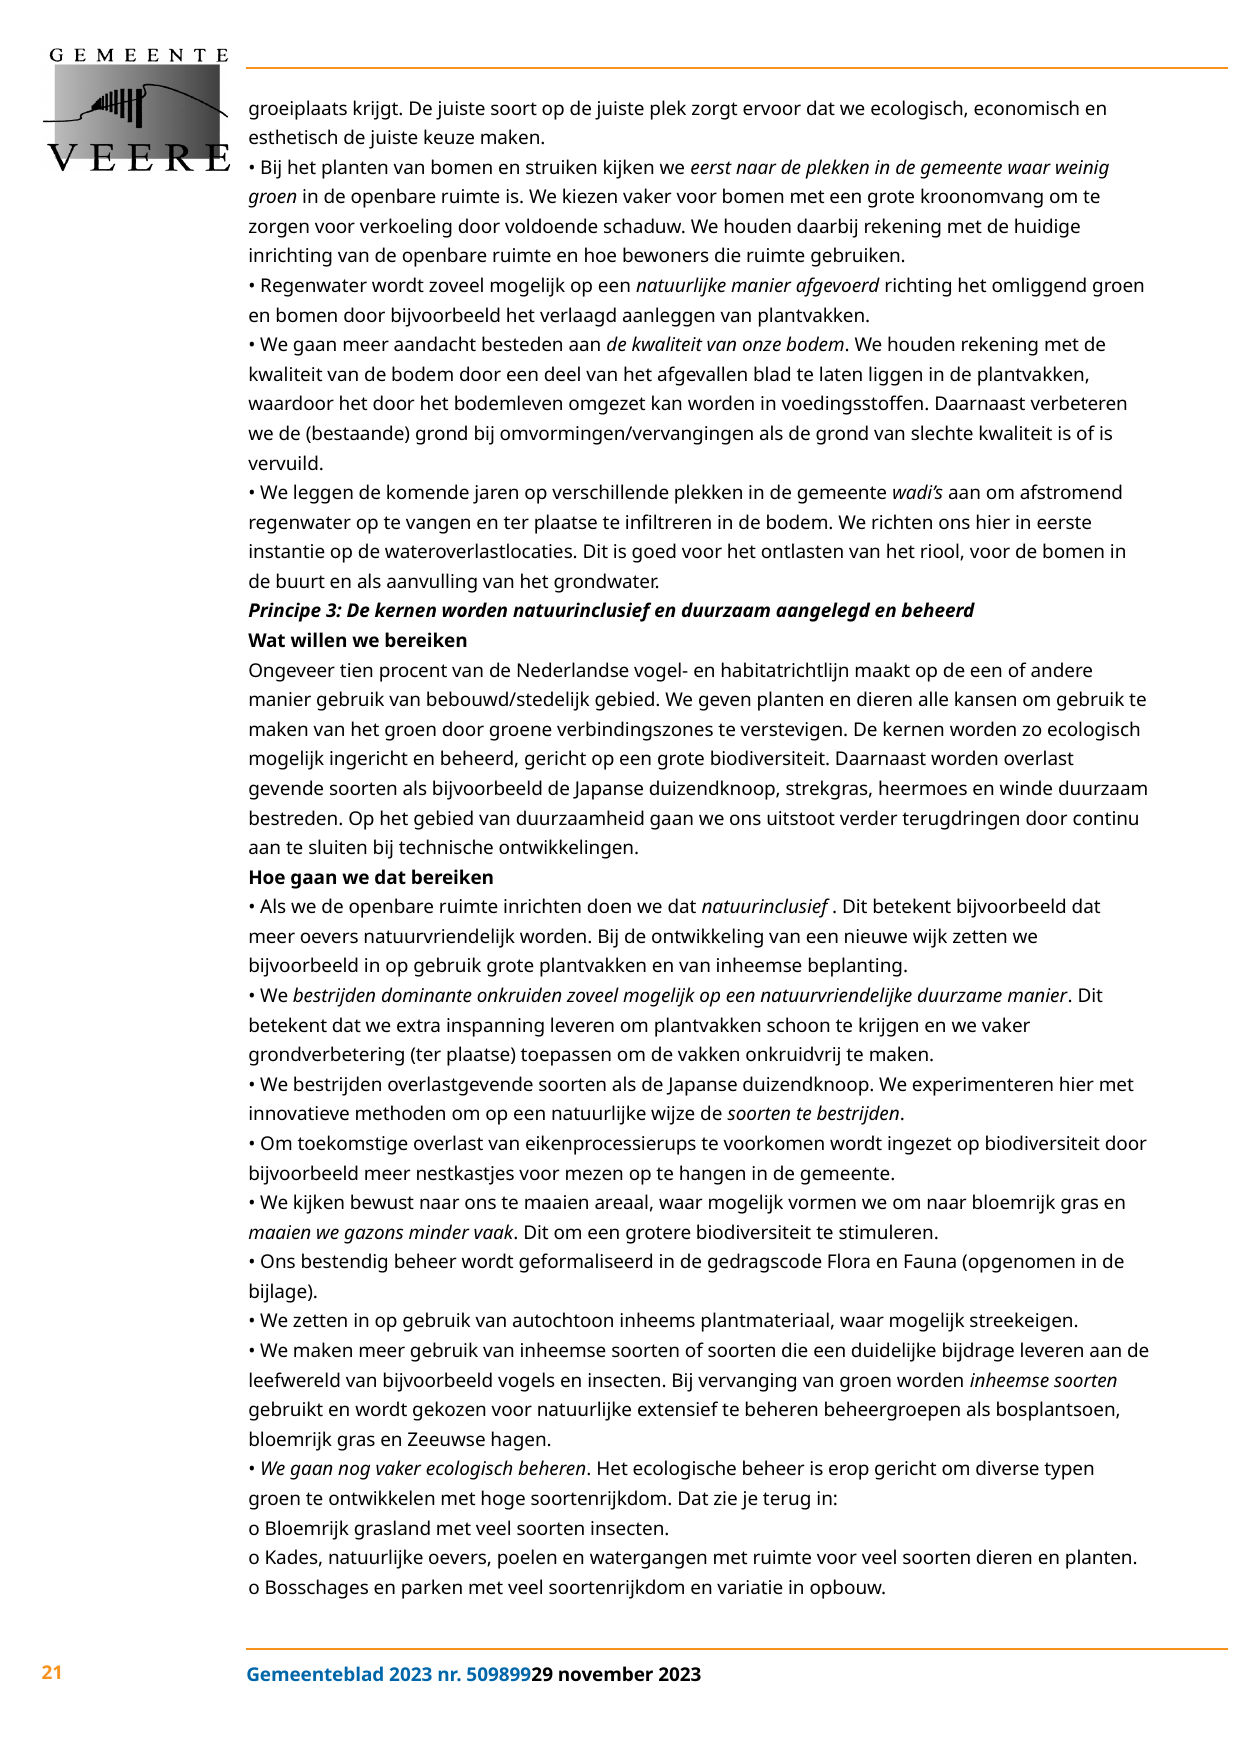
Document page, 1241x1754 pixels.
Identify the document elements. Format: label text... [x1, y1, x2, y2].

text • We maken meer gebruik van inheemse soorten of soorten die een duidelijke bijdrage leveren aan de leefwereld van bijvoorbeeld vogels en insecten. Bij vervanging van groen worden inheemse soorten gebruikt en wordt gekozen voor natuurlijke extensief te beheren beheergroepen als bosplantsoen, bloemrijk gras en Zeeuwse hagen. [248, 1337, 1152, 1452]
text • Om toekomstige overlast van eikenprocessierups te voorkomen wordt ingezet op biodiversiteit door bijvoorbeeld meer nestkastjes voor mezen op te hangen in de gemeente. [248, 1130, 1152, 1186]
text Hoe gaan we dat bereiken [248, 864, 1152, 890]
text Wat willen we bereiken [248, 627, 1152, 653]
text • Regenwater wordt zoveel mogelijk op een natuurlijke manier afgevoerd richting het omliggend groen en bomen door bijvoorbeeld het verlaagd aanleggen van plantvakken. [248, 272, 1152, 328]
picture [41, 47, 231, 172]
text • We gaan meer aandacht besteden aan de kwaliteit van onze bodem. We houden rekening met de kwaliteit van de bodem door een deel van het afgevallen blad te laten liggen in de plantvakken, waardoor het door het bodemleven omgezet kan worden in voedingsstoffen. Daarnaast verbeteren we de (bestaande) grond bij omvormingen/vervangingen als de grond van slechte kwaliteit is of is vervuild. [248, 331, 1152, 476]
text Principe 3: De kernen worden natuurinclusief en duurzaam aangelegd en beheerd [248, 598, 1152, 623]
text • Ons bestendig beheer wordt geformaliseerd in de gedragscode Flora en Fauna (opgenomen in de bijlage). [248, 1248, 1152, 1304]
text • We leggen de komende jaren op verschillende plekken in de gemeente wadi’s aan om afstromend regenwater op te vangen en ter plaatse te infiltreren in de bodem. We richten ons hier in eerste instantie op de wateroverlastlocaties. Dit is goed voor het ontlasten van het riool, voor de bomen in de buurt en als aanvulling van het grondwater. [248, 479, 1152, 594]
text o Kades, natuurlijke oevers, poelen en watergangen met ruimte voor veel soorten dieren en planten. [248, 1544, 1152, 1570]
text • We kijken bewust naar ons te maaien areaal, waar mogelijk vormen we om naar bloemrijk gras en maaien we gazons minder vaak. Dit om een grotere biodiversiteit te stimuleren. [248, 1189, 1152, 1245]
text • We gaan nog vaker ecologisch beheren. Het ecologische beheer is erop gericht om diverse typen groen te ontwikkelen met hoge soortenrijkdom. Dat zie je terug in: [248, 1456, 1152, 1511]
text o Bosschages en parken met veel soortenrijkdom en variatie in opbouw. [248, 1574, 1152, 1600]
text • Als we de openbare ruimte inrichten doen we dat natuurinclusief . Dit betekent bijvoorbeeld dat meer oevers natuurvriendelijk worden. Bij de ontwikkeling van een nieuwe wijk zetten we bijvoorbeeld in op gebruik grote plantvakken en van inheemse beplanting. [248, 893, 1152, 978]
text groeiplaats krijgt. De juiste soort op de juiste plek zorgt ervoor dat we ecologisch, economisch en esthetisch de juiste keuze maken. [248, 95, 1152, 150]
text Ongeveer tien procent van de Nederlandse vogel- en habitatrichtlijn maakt op de een of andere manier gebruik van bebouwd/stedelijk gebied. We geven planten en dieren alle kansen om gebruik te maken van het groen door groene verbindingszones te verstevigen. De kernen worden zo ecologisch mogelijk ingericht en beheerd, gericht op een grote biodiversiteit. Daarnaast worden overlast gevende soorten als bijvoorbeeld de Japanse duizendknoop, strekgras, heermoes en winde duurzaam bestreden. Op het gebied van duurzaamheid gaan we ons uitstoot verder terugdringen door continu aan te sluiten bij technische ontwikkelingen. [248, 657, 1152, 860]
text • We bestrijden dominante onkruiden zoveel mogelijk op een natuurvriendelijke duurzame manier. Dit betekent dat we extra inspanning leveren om plantvakken schoon te krijgen en we vaker grondverbetering (ter plaatse) toepassen om de vakken onkruidvrij te maken. [248, 982, 1152, 1067]
text • We bestrijden overlastgevende soorten als de Japanse duizendknoop. We experimenteren hier met innovatieve methoden om op een natuurlijke wijze de soorten te bestrijden. [248, 1071, 1152, 1126]
text o Bloemrijk grasland met veel soorten insecten. [248, 1515, 1152, 1541]
text • Bij het planten van bomen en struiken kijken we eerst naar de plekken in de gemeente waar weinig groen in de openbare ruimte is. We kiezen vaker voor bomen met een grote kroonomvang om te zorgen voor verkoeling door voldoende schaduw. We houden daarbij rekening met de huidige inrichting van de openbare ruimte en hoe bewoners die ruimte gebruiken. [248, 154, 1152, 268]
text • We zetten in op gebruik van autochtoon inheems plantmateriaal, waar mogelijk streekeigen. [248, 1308, 1152, 1333]
